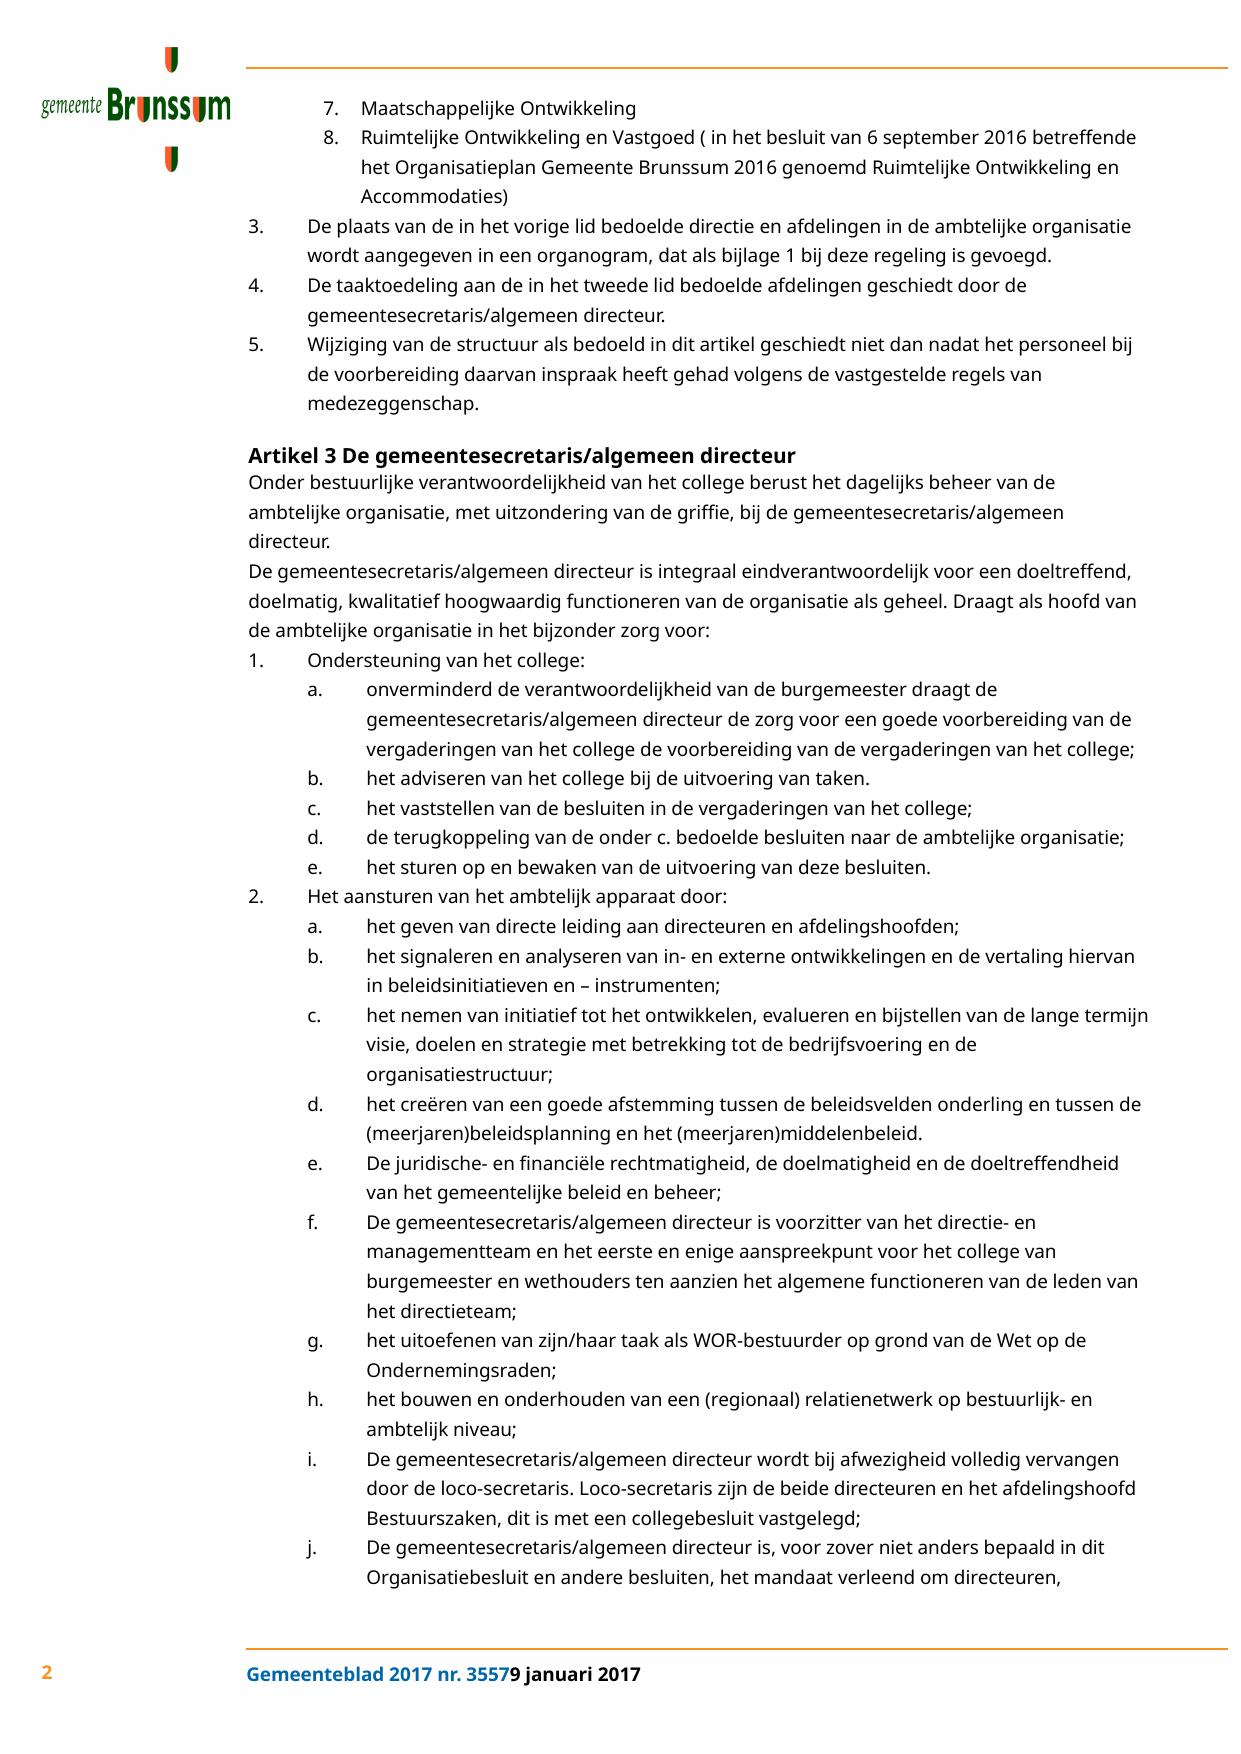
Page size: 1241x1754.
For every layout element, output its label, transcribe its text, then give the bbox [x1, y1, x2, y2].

list het nemen van initiatief tot het ontwikkelen, evalueren en bijstellen van de lange termijn visie, doelen en strategie met betrekking tot de bedrijfsvoering en de organisatiestructuur; [307, 1002, 1152, 1087]
text De gemeentesecretaris/algemeen directeur is integraal eindverantwoordelijk voor een doeltreffend, doelmatig, kwalitatief hoogwaardig functioneren van de organisatie als geheel. Draagt als hoofd van de ambtelijke organisatie in het bijzonder zorg voor: [248, 558, 1152, 643]
list het sturen op en bewaken van de uitvoering van deze besluiten. [307, 854, 1152, 880]
list het adviseren van het college bij de uitvoering van taken. [307, 765, 1152, 791]
list De gemeentesecretaris/algemeen directeur wordt bij afwezigheid volledig vervangen door de loco-secretaris. Loco-secretaris zijn de beide directeuren en het afdelingshoofd Bestuurszaken, dit is met een collegebesluit vastgelegd; [307, 1446, 1152, 1531]
list Het aansturen van het ambtelijk apparaat door: [248, 884, 1152, 909]
list Maatschappelijke Ontwikkeling [323, 95, 1152, 121]
list het vaststellen van de besluiten in de vergaderingen van het college; [307, 795, 1152, 821]
text Onder bestuurlijke verantwoordelijkheid van het college berust het dagelijks beheer van de ambtelijke organisatie, met uitzondering van de griffie, bij de gemeentesecretaris/algemeen directeur. [248, 469, 1152, 554]
list het uitoefenen van zijn/haar taak als WOR-bestuurder op grond van de Wet op de Ondernemingsraden; [307, 1327, 1152, 1383]
list het bouwen en onderhouden van een (regionaal) relatienetwerk op bestuurlijk- en ambtelijk niveau; [307, 1387, 1152, 1442]
list De gemeentesecretaris/algemeen directeur is, voor zover niet anders bepaald in dit Organisatiebesluit en andere besluiten, het mandaat verleend om directeuren, [307, 1534, 1152, 1590]
list het signaleren en analyseren van in- en externe ontwikkelingen en de vertaling hiervan in beleidsinitiatieven en – instrumenten; [307, 943, 1152, 998]
picture [41, 47, 231, 172]
list onverminderd de verantwoordelijkheid van de burgemeester draagt de gemeentesecretaris/algemeen directeur de zorg voor een goede voorbereiding van de vergaderingen van het college de voorbereiding van de vergaderingen van het college; [307, 677, 1152, 761]
list De taaktoedeling aan de in het tweede lid bedoelde afdelingen geschiedt door de gemeentesecretaris/algemeen directeur. [248, 272, 1152, 328]
list Wijziging van de structuur als bedoeld in dit artikel geschiedt niet dan nadat het personeel bij de voorbereiding daarvan inspraak heeft gehad volgens de vastgestelde regels van medezeggenschap. [248, 331, 1152, 416]
list De plaats van de in het vorige lid bedoelde directie en afdelingen in de ambtelijke organisatie wordt aangegeven in een organogram, dat als bijlage 1 bij deze regeling is gevoegd. [248, 213, 1152, 268]
list Ruimtelijke Ontwikkeling en Vastgoed ( in het besluit van 6 september 2016 betreffende het Organisatieplan Gemeente Brunssum 2016 genoemd Ruimtelijke Ontwikkeling en Accommodaties) [323, 124, 1152, 209]
list het creëren van een goede afstemming tussen de beleidsvelden onderling en tussen de (meerjaren)beleidsplanning en het (meerjaren)middelenbeleid. [307, 1091, 1152, 1146]
text Artikel 3 De gemeentesecretaris/algemeen directeur [248, 441, 1152, 469]
list De juridische- en financiële rechtmatigheid, de doelmatigheid en de doeltreffendheid van het gemeentelijke beleid en beheer; [307, 1150, 1152, 1205]
list de terugkoppeling van de onder c. bedoelde besluiten naar de ambtelijke organisatie; [307, 824, 1152, 850]
list Ondersteuning van het college: [248, 647, 1152, 673]
list het geven van directe leiding aan directeuren en afdelingshoofden; [307, 913, 1152, 939]
list De gemeentesecretaris/algemeen directeur is voorzitter van het directie- en managementteam en het eerste en enige aanspreekpunt voor het college van burgemeester en wethouders ten aanzien het algemene functioneren van de leden van het directieteam; [307, 1209, 1152, 1323]
